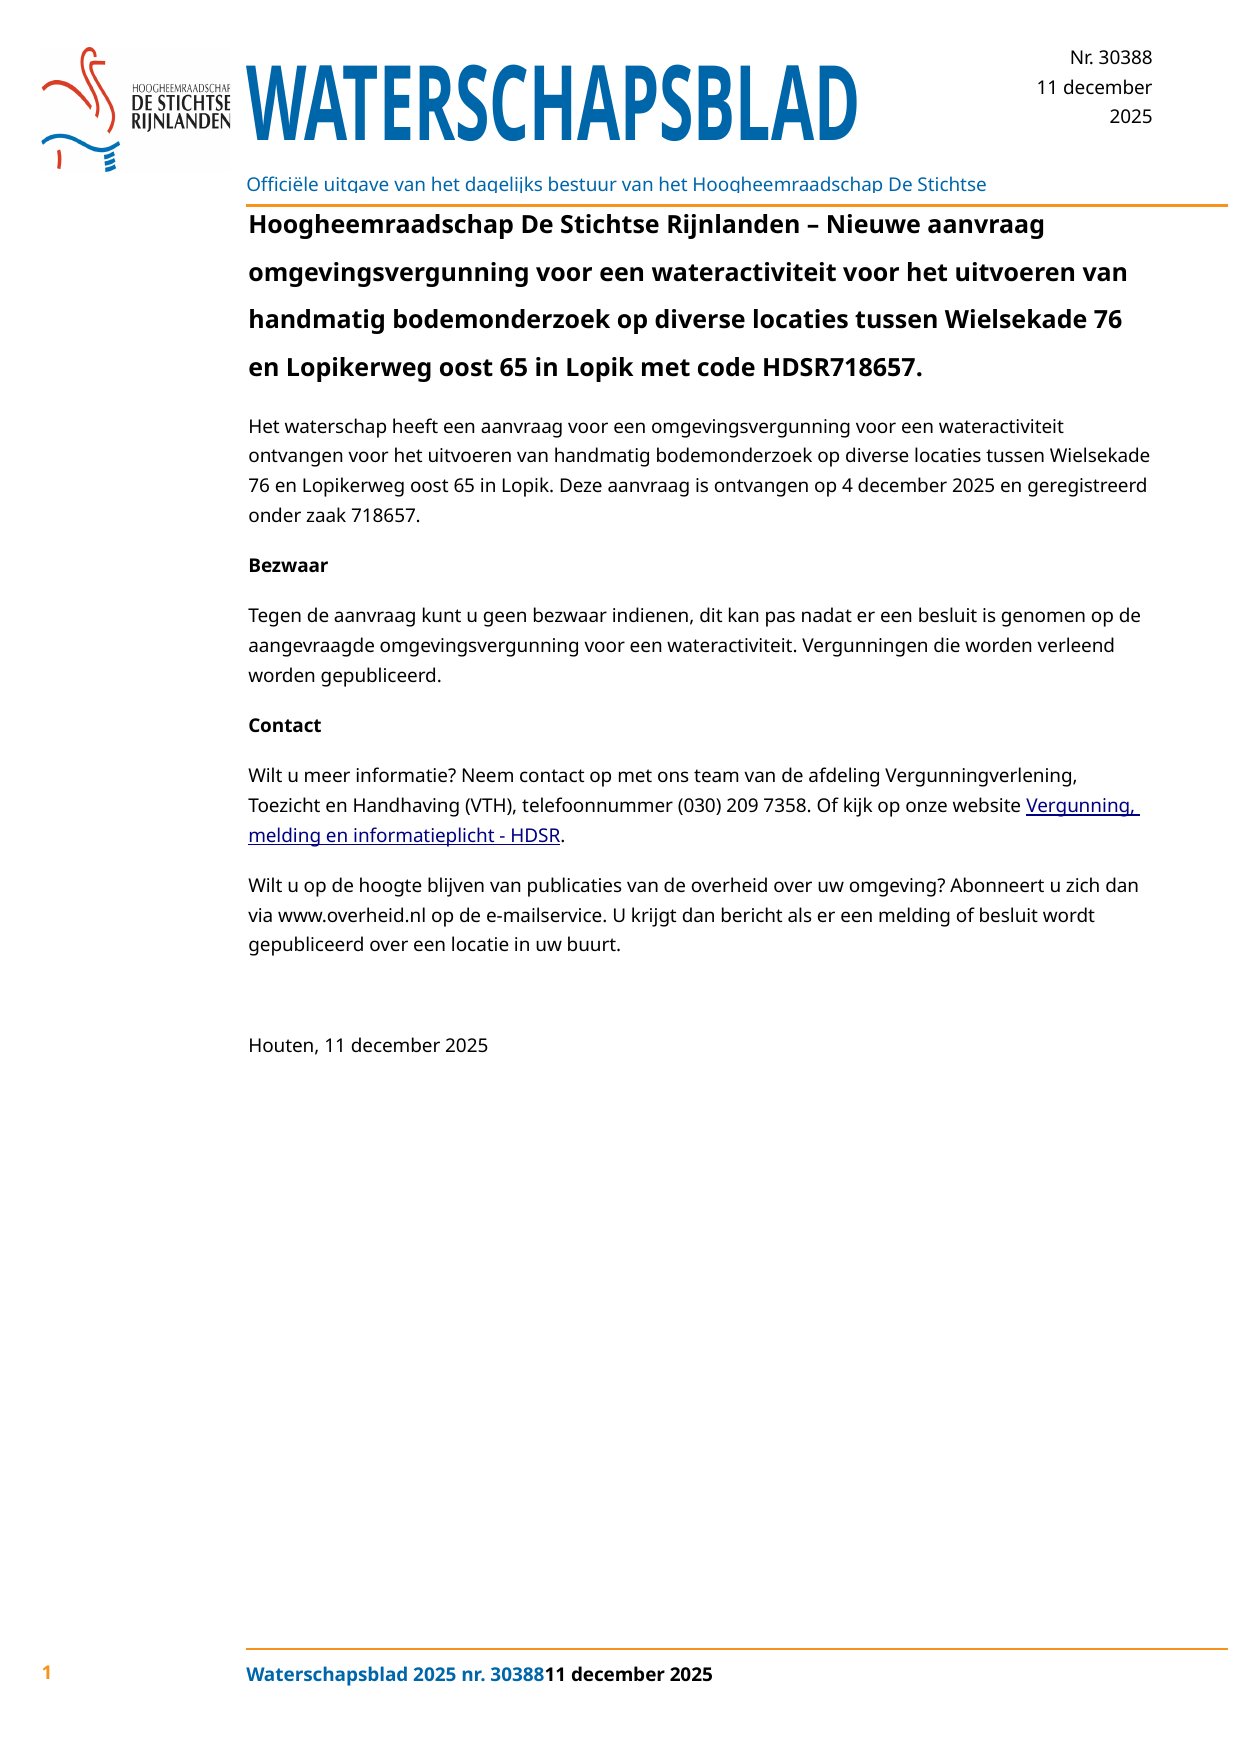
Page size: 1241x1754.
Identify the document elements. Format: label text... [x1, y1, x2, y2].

text Wilt u meer informatie? Neem contact op met ons team van de afdeling Vergunningverlening, Toezicht en Handhaving (VTH), telefoonnummer (030) 209 7358. Of kijk op onze website Vergunning, melding en informatieplicht - HDSR. [248, 763, 1152, 848]
text Hoogheemraadschap De Stichtse Rijnlanden – Nieuwe aanvraag omgevingsvergunning voor een wateractiviteit voor het uitvoeren van handmatig bodemonderzoek op diverse locaties tussen Wielsekade 76 en Lopikerweg oost 65 in Lopik met code HDSR718657. [248, 207, 1152, 384]
text Het waterschap heeft een aanvraag voor een omgevingsvergunning voor een wateractiviteit ontvangen voor het uitvoeren van handmatig bodemonderzoek op diverse locaties tussen Wielsekade 76 en Lopikerweg oost 65 in Lopik. Deze aanvraag is ontvangen op 4 december 2025 en geregistreerd onder zaak 718657. [248, 413, 1152, 528]
picture [41, 47, 231, 172]
text Bezwaar [248, 552, 1152, 578]
text Houten, 11 december 2025 [248, 1032, 1152, 1058]
text Contact [248, 712, 1152, 738]
text Wilt u op de hoogte blijven van publicaties van de overheid over uw omgeving? Abonneert u zich dan via www.overheid.nl op de e-mailservice. U krijgt dan bericht als er een melding of besluit wordt gepubliceerd over een locatie in uw buurt. [248, 872, 1152, 957]
text Tegen de aanvraag kunt u geen bezwaar indienen, dit kan pas nadat er een besluit is genomen op de aangevraagde omgevingsvergunning voor een wateractiviteit. Vergunningen die worden verleend worden gepubliceerd. [248, 603, 1152, 688]
